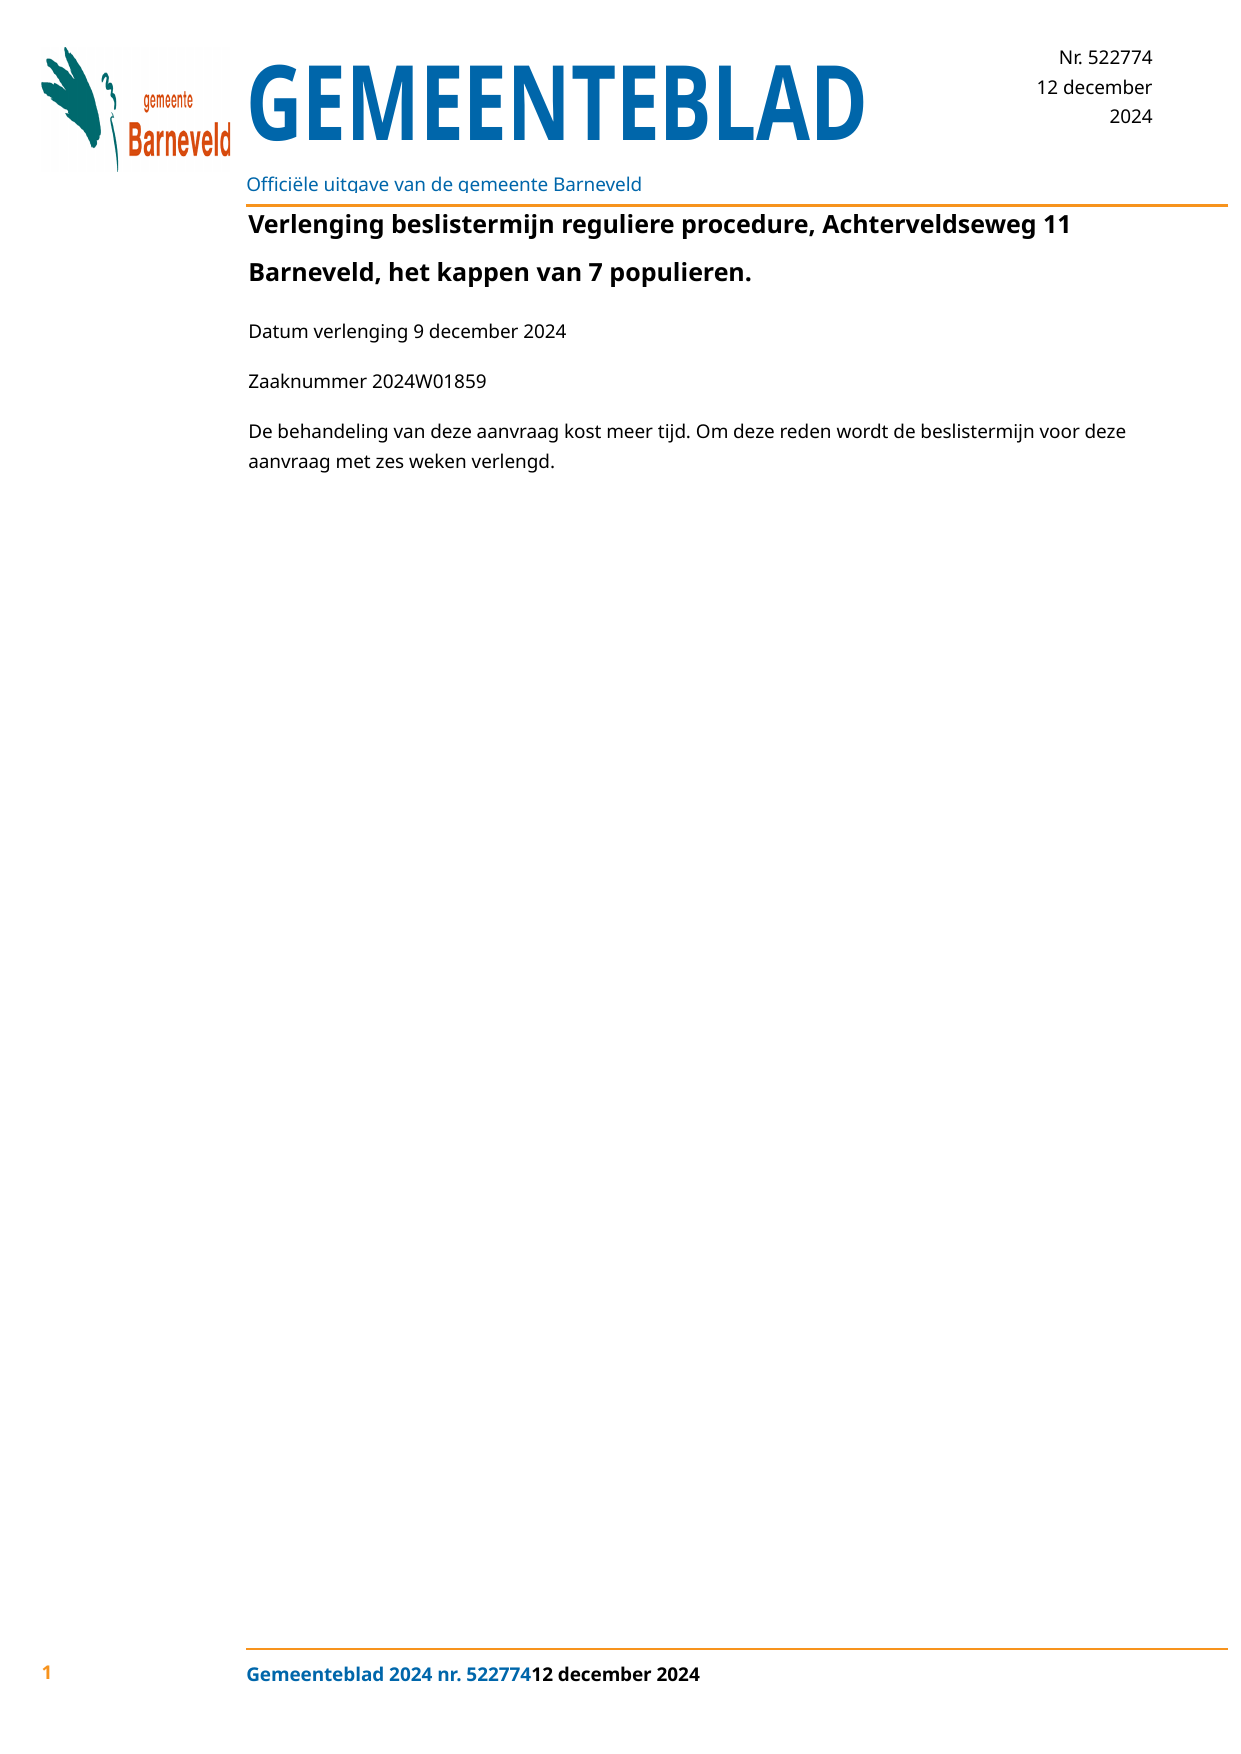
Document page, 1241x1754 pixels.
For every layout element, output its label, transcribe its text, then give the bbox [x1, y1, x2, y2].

text Verlenging beslistermijn reguliere procedure, Achterveldseweg 11 Barneveld, het kappen van 7 populieren. [248, 207, 1152, 288]
text Zaaknummer 2024W01859 [248, 368, 1152, 394]
text Datum verlenging 9 december 2024 [248, 318, 1152, 344]
text De behandeling van deze aanvraag kost meer tijd. Om deze reden wordt de beslistermijn voor deze aanvraag met zes weken verlengd. [248, 419, 1152, 474]
picture [41, 47, 231, 172]
